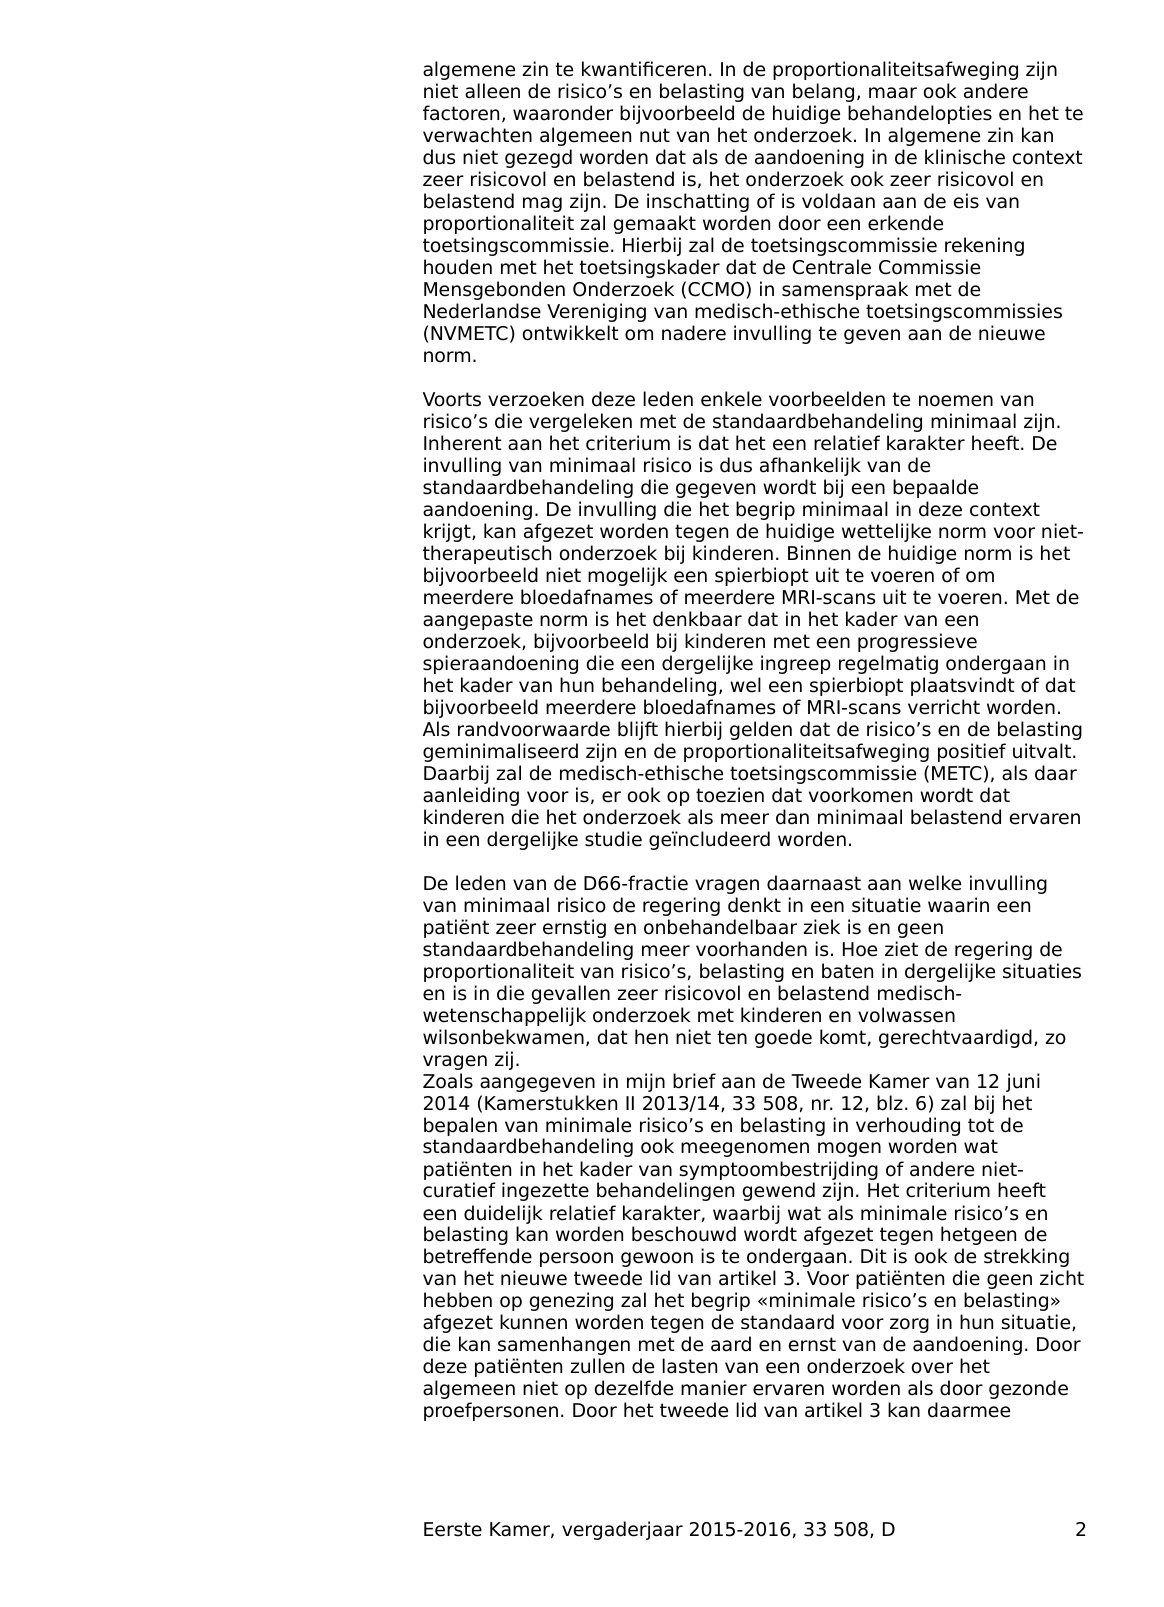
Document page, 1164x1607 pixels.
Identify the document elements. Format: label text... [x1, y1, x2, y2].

text De leden van de D66-fractie vragen daarnaast aan welke invulling van minimaal risico de regering denkt in een situatie waarin een patiënt zeer ernstig en onbehandelbaar ziek is en geen standaardbehandeling meer voorhanden is. Hoe ziet de regering de proportionaliteit van risico’s, belasting en baten in dergelijke situaties en is in die gevallen zeer risicovol en belastend medisch-wetenschappelijk onderzoek met kinderen en volwassen wilsonbekwamen, dat hen niet ten goede komt, gerechtvaardigd, zo vragen zij. [422, 873, 1087, 1071]
text Voorts verzoeken deze leden enkele voorbeelden te noemen van risico’s die vergeleken met de standaardbehandeling minimaal zijn. [422, 389, 1087, 433]
text Inherent aan het criterium is dat het een relatief karakter heeft. De invulling van minimaal risico is dus afhankelijk van de standaardbehandeling die gegeven wordt bij een bepaalde aandoening. De invulling die het begrip minimaal in deze context krijgt, kan afgezet worden tegen de huidige wettelijke norm voor niet-therapeutisch onderzoek bij kinderen. Binnen de huidige norm is het bijvoorbeeld niet mogelijk een spierbiopt uit te voeren of om meerdere bloedafnames of meerdere MRI-scans uit te voeren. Met de aangepaste norm is het denkbaar dat in het kader van een onderzoek, bijvoorbeeld bij kinderen met een progressieve spieraandoening die een dergelijke ingreep regelmatig ondergaan in het kader van hun behandeling, wel een spierbiopt plaatsvindt of dat bijvoorbeeld meerdere bloedafnames of MRI-scans verricht worden. Als randvoorwaarde blijft hierbij gelden dat de risico’s en de belasting geminimaliseerd zijn en de proportionaliteitsafweging positief uitvalt. Daarbij zal de medisch-ethische toetsingscommissie (METC), als daar aanleiding voor is, er ook op toezien dat voorkomen wordt dat kinderen die het onderzoek als meer dan minimaal belastend ervaren in een dergelijke studie geïncludeerd worden. [422, 433, 1087, 851]
text algemene zin te kwantificeren. In de proportionaliteitsafweging zijn niet alleen de risico’s en belasting van belang, maar ook andere factoren, waaronder bijvoorbeeld de huidige behandelopties en het te verwachten algemeen nut van het onderzoek. In algemene zin kan dus niet gezegd worden dat als de aandoening in de klinische context zeer risicovol en belastend is, het onderzoek ook zeer risicovol en belastend mag zijn. De inschatting of is voldaan aan de eis van proportionaliteit zal gemaakt worden door een erkende toetsingscommissie. Hierbij zal de toetsingscommissie rekening houden met het toetsingskader dat de Centrale Commissie Mensgebonden Onderzoek (CCMO) in samenspraak met de Nederlandse Vereniging van medisch-ethische toetsingscommissies (NVMETC) ontwikkelt om nadere invulling te geven aan de nieuwe norm. [422, 59, 1087, 367]
text Zoals aangegeven in mijn brief aan de Tweede Kamer van 12 juni 2014 (Kamerstukken II 2013/14, 33 508, nr. 12, blz. 6) zal bij het bepalen van minimale risico’s en belasting in verhouding tot de standaardbehandeling ook meegenomen mogen worden wat patiënten in het kader van symptoombestrijding of andere niet-curatief ingezette behandelingen gewend zijn. Het criterium heeft een duidelijk relatief karakter, waarbij wat als minimale risico’s en belasting kan worden beschouwd wordt afgezet tegen hetgeen de betreffende persoon gewoon is te ondergaan. Dit is ook de strekking van het nieuwe tweede lid van artikel 3. Voor patiënten die geen zicht hebben op genezing zal het begrip «minimale risico’s en belasting» afgezet kunnen worden tegen de standaard voor zorg in hun situatie, die kan samenhangen met de aard en ernst van de aandoening. Door deze patiënten zullen de lasten van een onderzoek over het algemeen niet op dezelfde manier ervaren worden als door gezonde proefpersonen. Door het tweede lid van artikel 3 kan daarmee [422, 1071, 1087, 1422]
